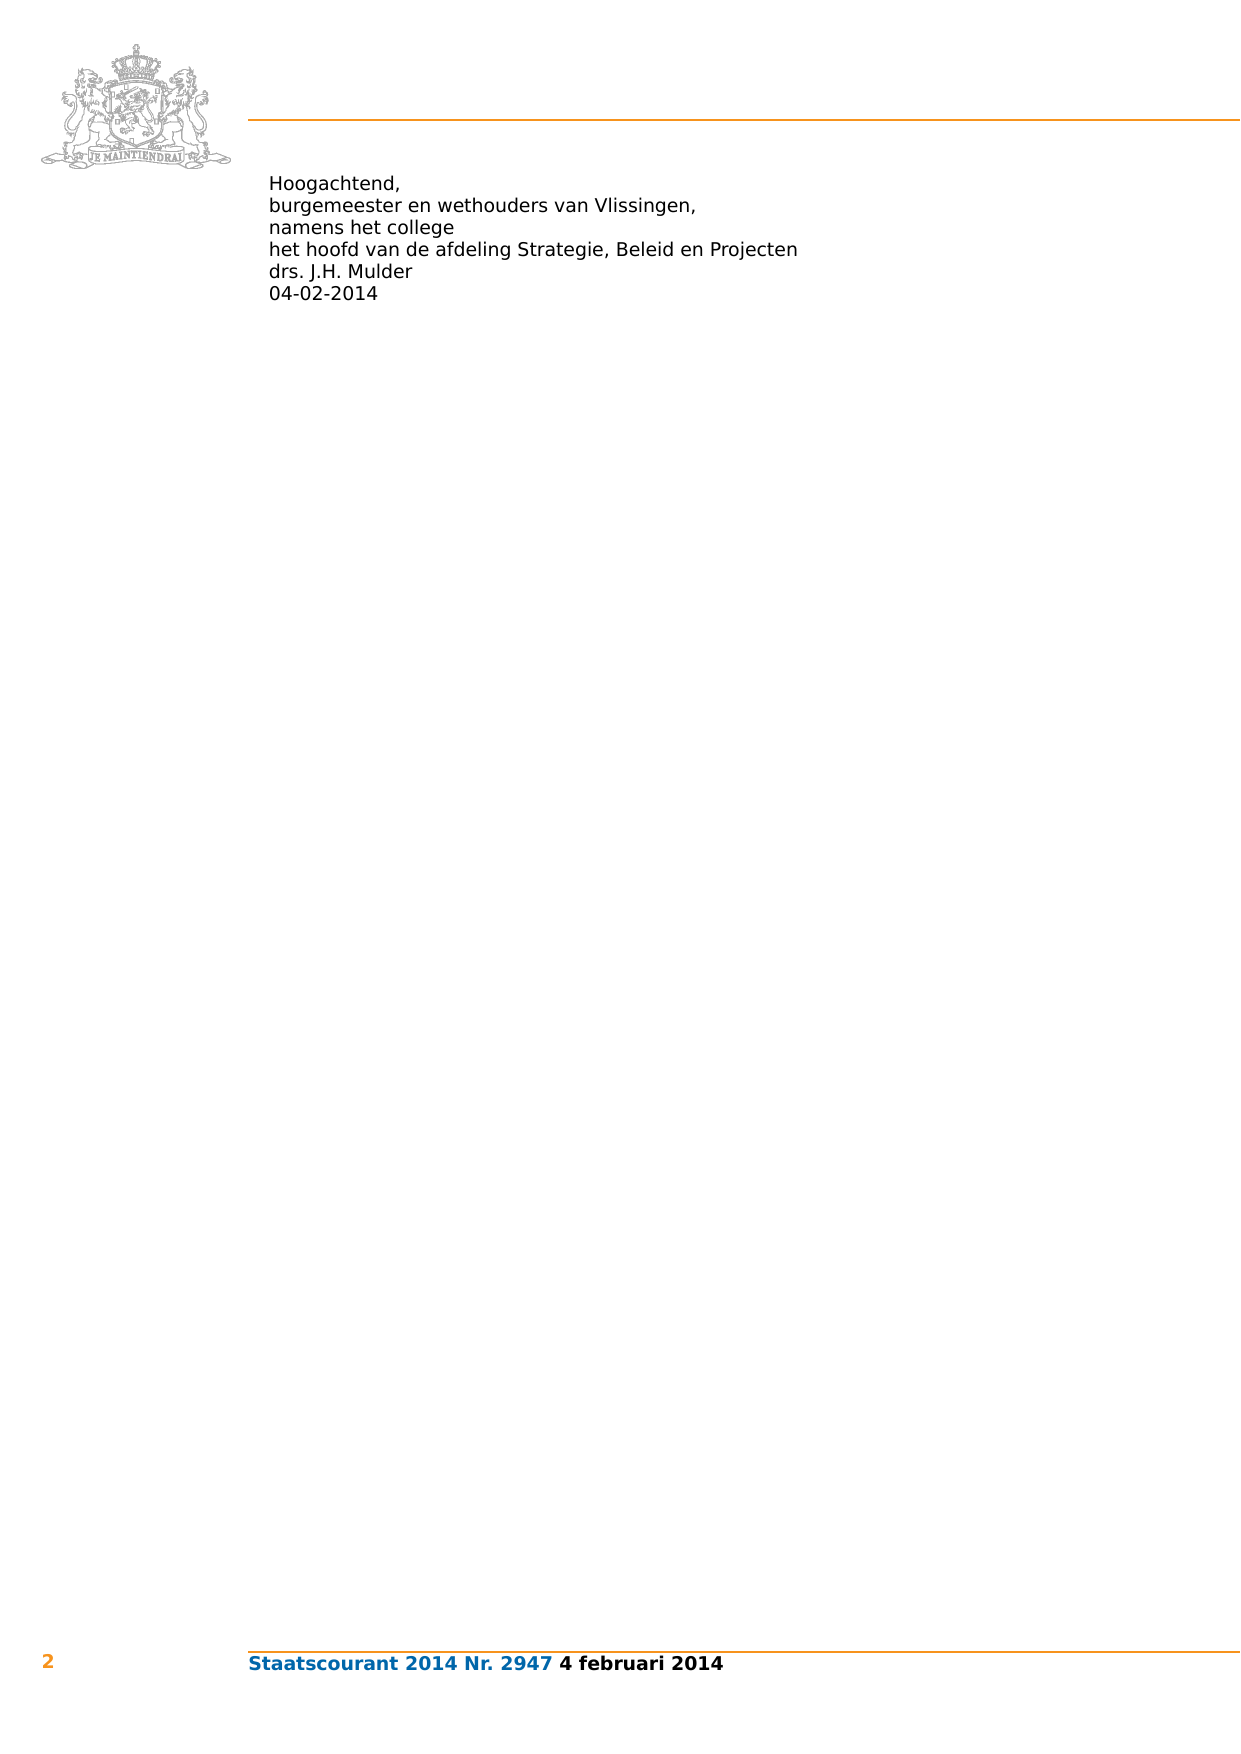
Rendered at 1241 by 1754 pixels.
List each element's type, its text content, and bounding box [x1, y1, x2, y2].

text drs. J.H. Mulder [248, 261, 1163, 283]
text het hoofd van de afdeling Strategie, Beleid en Projecten [248, 239, 1163, 261]
text Hoogachtend, [248, 173, 1163, 195]
picture [41, 44, 231, 169]
text namens het college [248, 217, 1163, 239]
text 04-02-2014 [248, 283, 1163, 305]
text burgemeester en wethouders van Vlissingen, [248, 195, 1163, 217]
